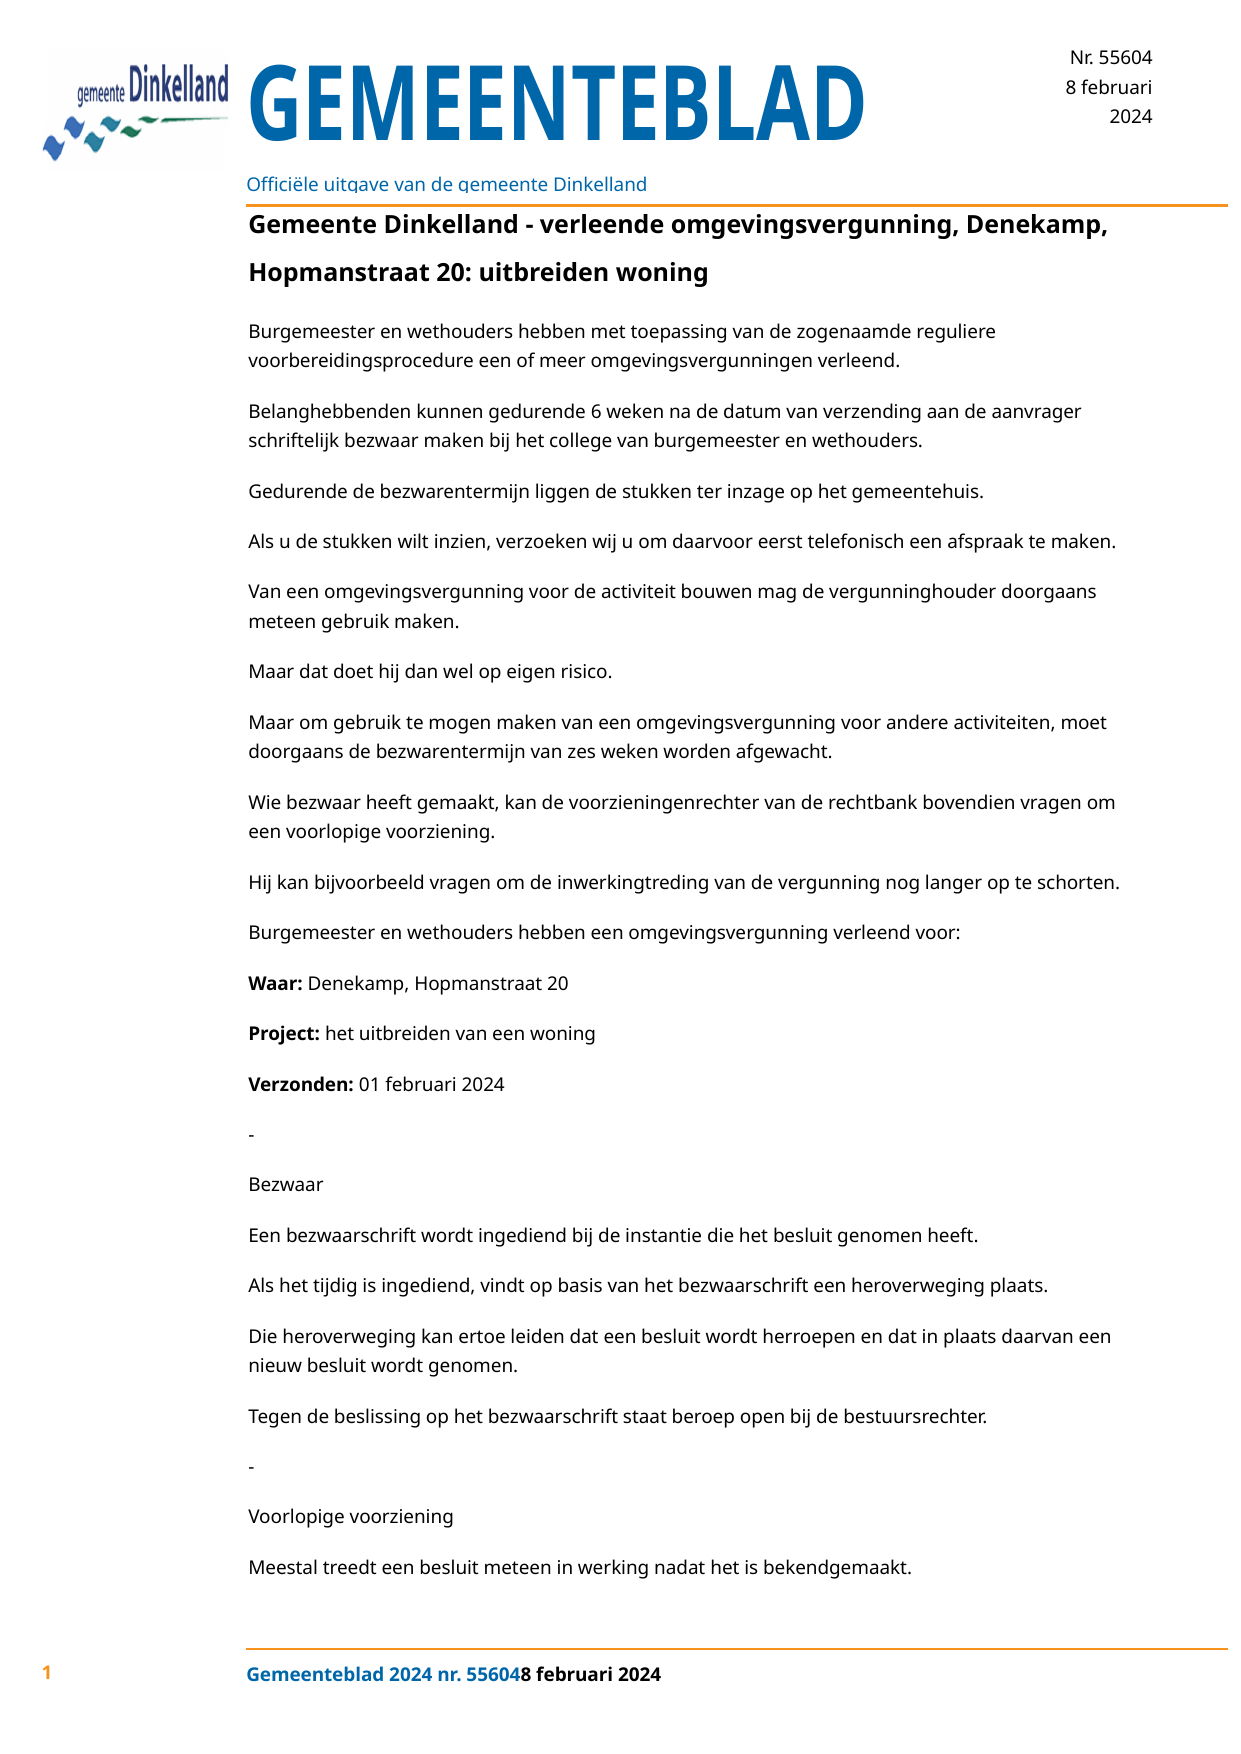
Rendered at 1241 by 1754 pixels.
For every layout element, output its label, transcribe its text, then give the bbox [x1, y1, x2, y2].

text Waar: Denekamp, Hopmanstraat 20 [248, 970, 1152, 996]
text Burgemeester en wethouders hebben met toepassing van de zogenaamde reguliere voorbereidingsprocedure een of meer omgevingsvergunningen verleend. [248, 318, 1152, 373]
text Tegen de beslissing op het bezwaarschrift staat beroep open bij de bestuursrechter. [248, 1403, 1152, 1429]
text - [248, 1453, 1152, 1479]
text Wie bezwaar heeft gemaakt, kan de voorzieningenrechter van de rechtbank bovendien vragen om een voorlopige voorziening. [248, 789, 1152, 844]
text Verzonden: 01 februari 2024 [248, 1071, 1152, 1097]
text Bezwaar [248, 1172, 1152, 1197]
text Van een omgevingsvergunning voor de activiteit bouwen mag de vergunninghouder doorgaans meteen gebruik maken. [248, 579, 1152, 634]
text Hij kan bijvoorbeeld vragen om de inwerkingtreding van de vergunning nog langer op te schorten. [248, 869, 1152, 895]
text Een bezwaarschrift wordt ingediend bij de instantie die het besluit genomen heeft. [248, 1222, 1152, 1248]
text Maar om gebruik te mogen maken van een omgevingsvergunning voor andere activiteiten, moet doorgaans de bezwarentermijn van zes weken worden afgewacht. [248, 709, 1152, 764]
text Als het tijdig is ingediend, vindt op basis van het bezwaarschrift een heroverweging plaats. [248, 1272, 1152, 1298]
text Die heroverweging kan ertoe leiden dat een besluit wordt herroepen en dat in plaats daarvan een nieuw besluit wordt genomen. [248, 1323, 1152, 1378]
text Meestal treedt een besluit meteen in werking nadat het is bekendgemaakt. [248, 1554, 1152, 1580]
text Project: het uitbreiden van een woning [248, 1020, 1152, 1046]
text Voorlopige voorziening [248, 1504, 1152, 1529]
text Burgemeester en wethouders hebben een omgevingsvergunning verleend voor: [248, 919, 1152, 945]
text Belanghebbenden kunnen gedurende 6 weken na de datum van verzending aan de aanvrager schriftelijk bezwaar maken bij het college van burgemeester en wethouders. [248, 398, 1152, 453]
text Als u de stukken wilt inzien, verzoeken wij u om daarvoor eerst telefonisch een afspraak te maken. [248, 528, 1152, 554]
picture [41, 47, 231, 172]
text Gemeente Dinkelland - verleende omgevingsvergunning, Denekamp, Hopmanstraat 20: uitbreiden woning [248, 207, 1152, 288]
text Gedurende de bezwarentermijn liggen de stukken ter inzage op het gemeentehuis. [248, 478, 1152, 504]
text Maar dat doet hij dan wel op eigen risico. [248, 659, 1152, 684]
text - [248, 1121, 1152, 1147]
